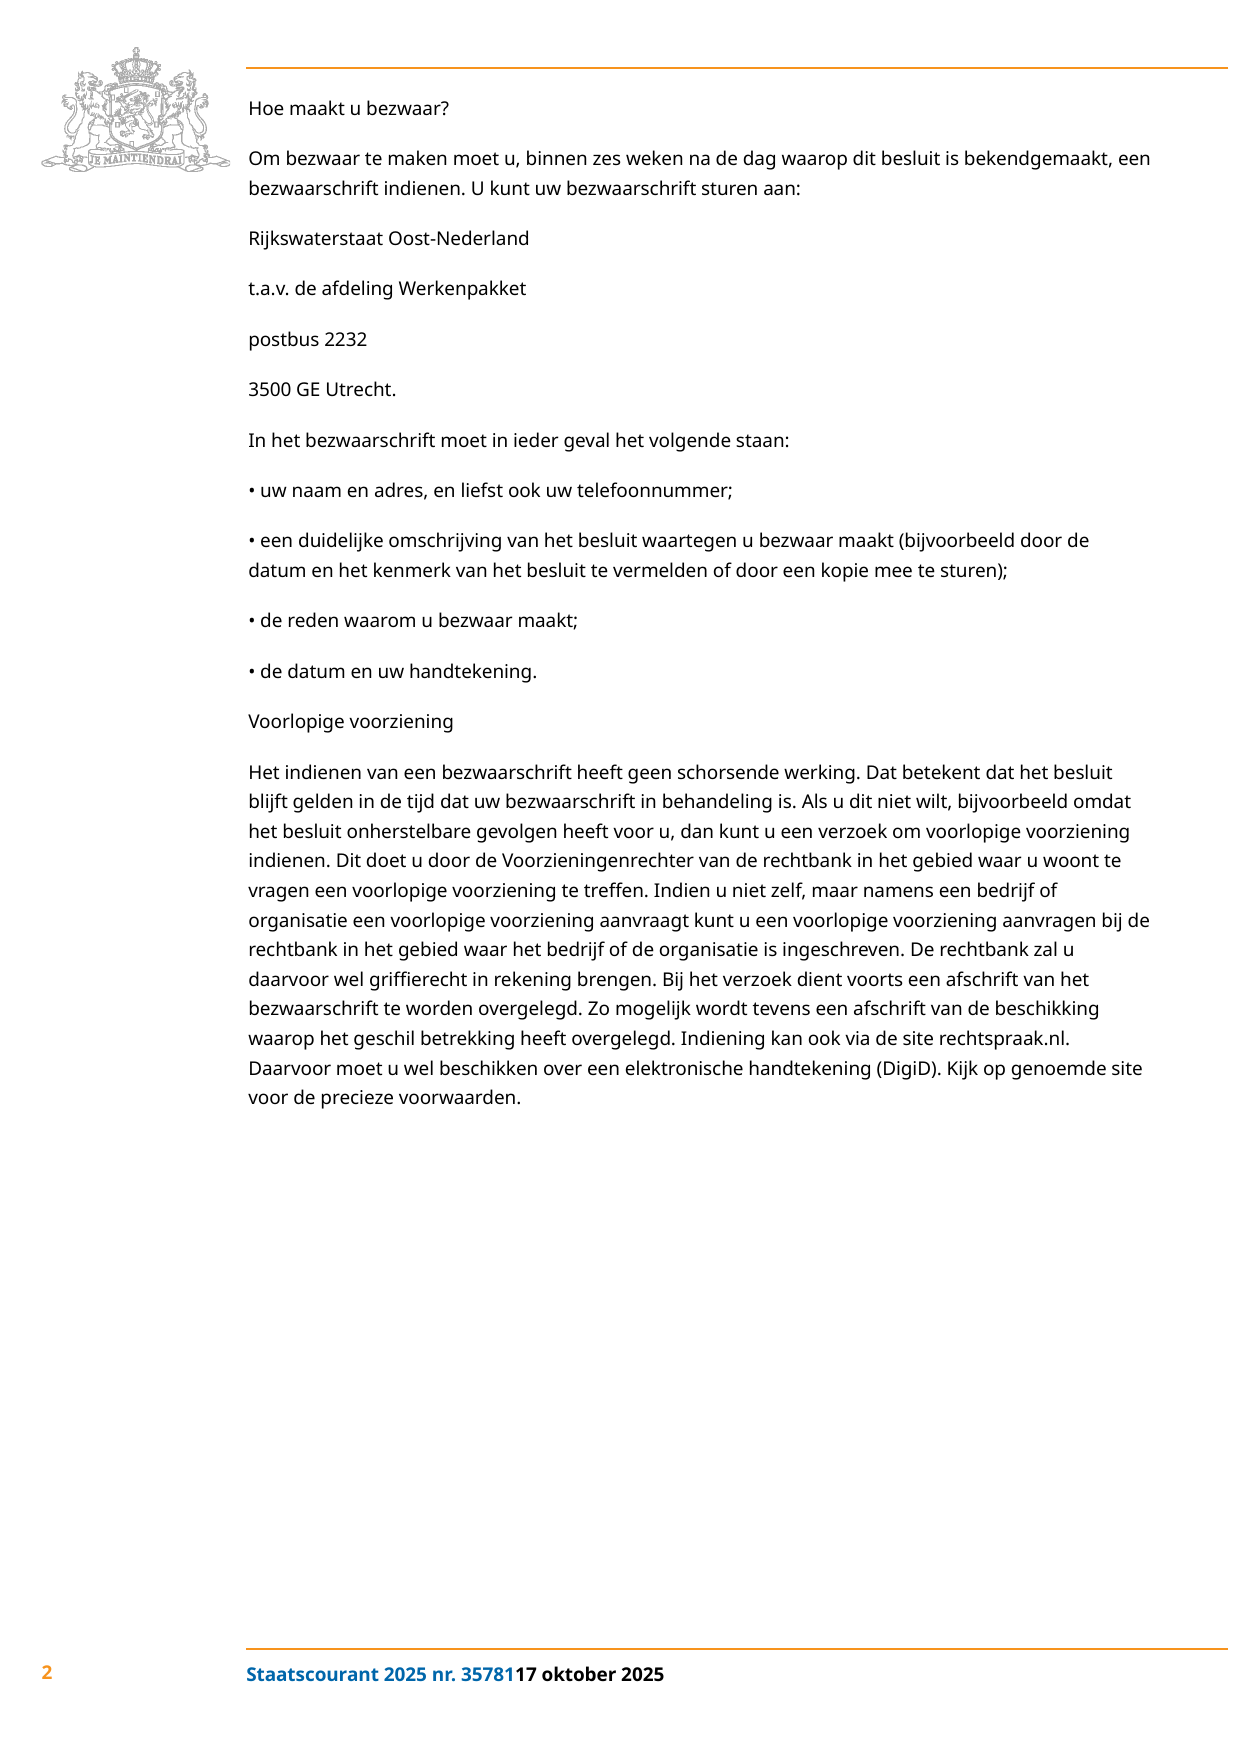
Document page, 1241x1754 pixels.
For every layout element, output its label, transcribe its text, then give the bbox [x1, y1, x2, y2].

text • een duidelijke omschrijving van het besluit waartegen u bezwaar maakt (bijvoorbeeld door de datum en het kenmerk van het besluit te vermelden of door een kopie mee te sturen); [248, 528, 1152, 583]
text Het indienen van een bezwaarschrift heeft geen schorsende werking. Dat betekent dat het besluit blijft gelden in de tijd dat uw bezwaarschrift in behandeling is. Als u dit niet wilt, bijvoorbeeld omdat het besluit onherstelbare gevolgen heeft voor u, dan kunt u een verzoek om voorlopige voorziening indienen. Dit doet u door de Voorzieningenrechter van de rechtbank in het gebied waar u woont te vragen een voorlopige voorziening te treffen. Indien u niet zelf, maar namens een bedrijf of organisatie een voorlopige voorziening aanvraagt kunt u een voorlopige voorziening aanvragen bij de rechtbank in het gebied waar het bedrijf of de organisatie is ingeschreven. De rechtbank zal u daarvoor wel griffierecht in rekening brengen. Bij het verzoek dient voorts een afschrift van het bezwaarschrift te worden overgelegd. Zo mogelijk wordt tevens een afschrift van de beschikking waarop het geschil betrekking heeft overgelegd. Indiening kan ook via de site rechtspraak.nl. Daarvoor moet u wel beschikken over een elektronische handtekening (DigiD). Kijk op genoemde site voor de precieze voorwaarden. [248, 759, 1152, 1110]
text 3500 GE Utrecht. [248, 376, 1152, 402]
text • de datum en uw handtekening. [248, 658, 1152, 684]
text • de reden waarom u bezwaar maakt; [248, 608, 1152, 633]
text Rijkswaterstaat Oost-Nederland [248, 225, 1152, 251]
text Om bezwaar te maken moet u, binnen zes weken na de dag waarop dit besluit is bekendgemaakt, een bezwaarschrift indienen. U kunt uw bezwaarschrift sturen aan: [248, 145, 1152, 201]
text Voorlopige voorziening [248, 708, 1152, 734]
picture [41, 47, 231, 172]
text postbus 2232 [248, 326, 1152, 352]
text In het bezwaarschrift moet in ieder geval het volgende staan: [248, 427, 1152, 453]
text t.a.v. de afdeling Werkenpakket [248, 276, 1152, 301]
text • uw naam en adres, en liefst ook uw telefoonnummer; [248, 477, 1152, 503]
text Hoe maakt u bezwaar? [248, 95, 1152, 121]
